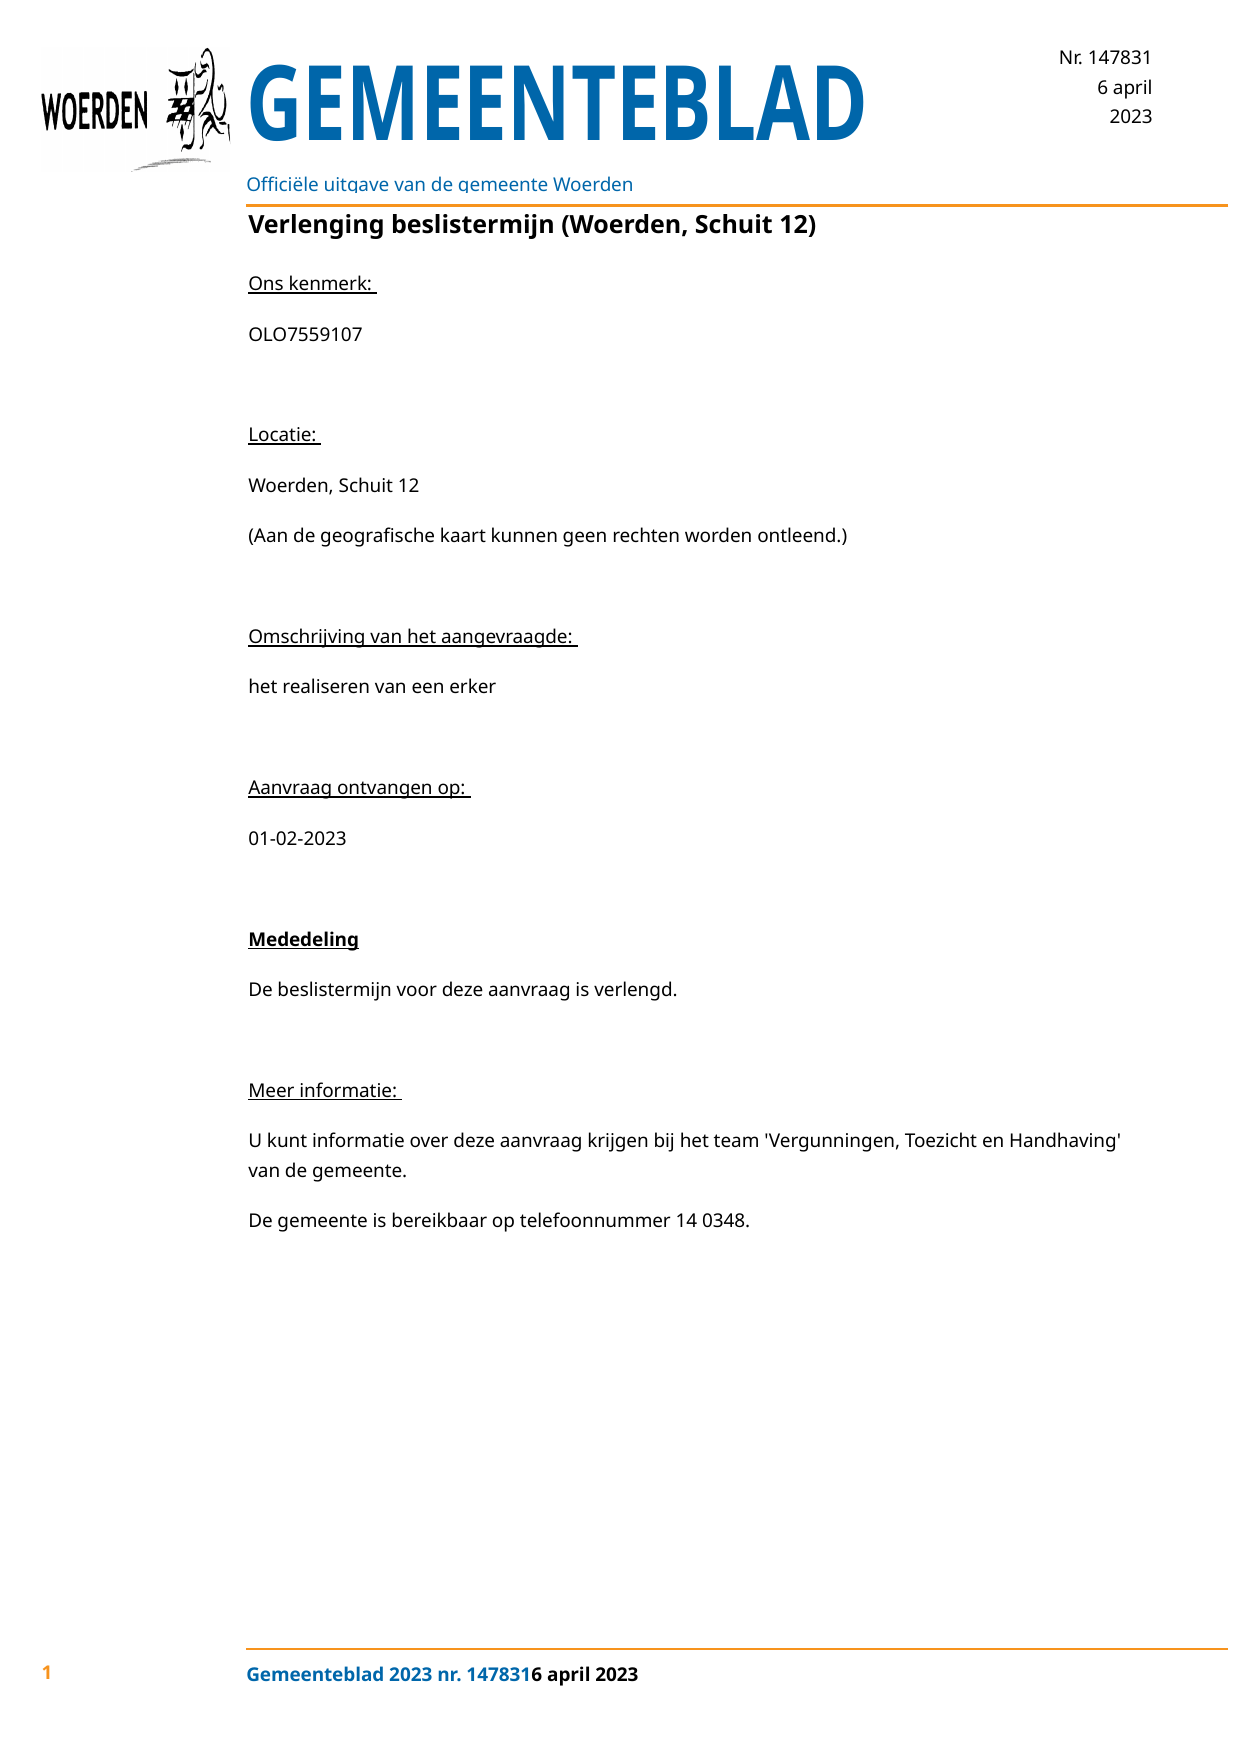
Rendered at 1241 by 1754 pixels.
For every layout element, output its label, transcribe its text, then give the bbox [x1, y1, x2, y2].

picture [41, 47, 231, 172]
text Mededeling [248, 926, 1152, 951]
text Verlenging beslistermijn (Woerden, Schuit 12) [248, 207, 1152, 241]
text De beslistermijn voor deze aanvraag is verlengd. [248, 976, 1152, 1002]
text Meer informatie: [248, 1077, 1152, 1103]
text Aanvraag ontvangen op: [248, 774, 1152, 800]
text 01-02-2023 [248, 825, 1152, 851]
text Ons kenmerk: [248, 270, 1152, 296]
text het realiseren van een erker [248, 674, 1152, 699]
text OLO7559107 [248, 321, 1152, 346]
text U kunt informatie over deze aanvraag krijgen bij het team 'Vergunningen, Toezicht en Handhaving' van de gemeente. [248, 1127, 1152, 1183]
text Locatie: [248, 422, 1152, 447]
text De gemeente is bereikbaar op telefoonnummer 14 0348. [248, 1207, 1152, 1233]
text Omschrijving van het aangevraagde: [248, 623, 1152, 649]
text Woerden, Schuit 12 [248, 472, 1152, 498]
text (Aan de geografische kaart kunnen geen rechten worden ontleend.) [248, 522, 1152, 548]
